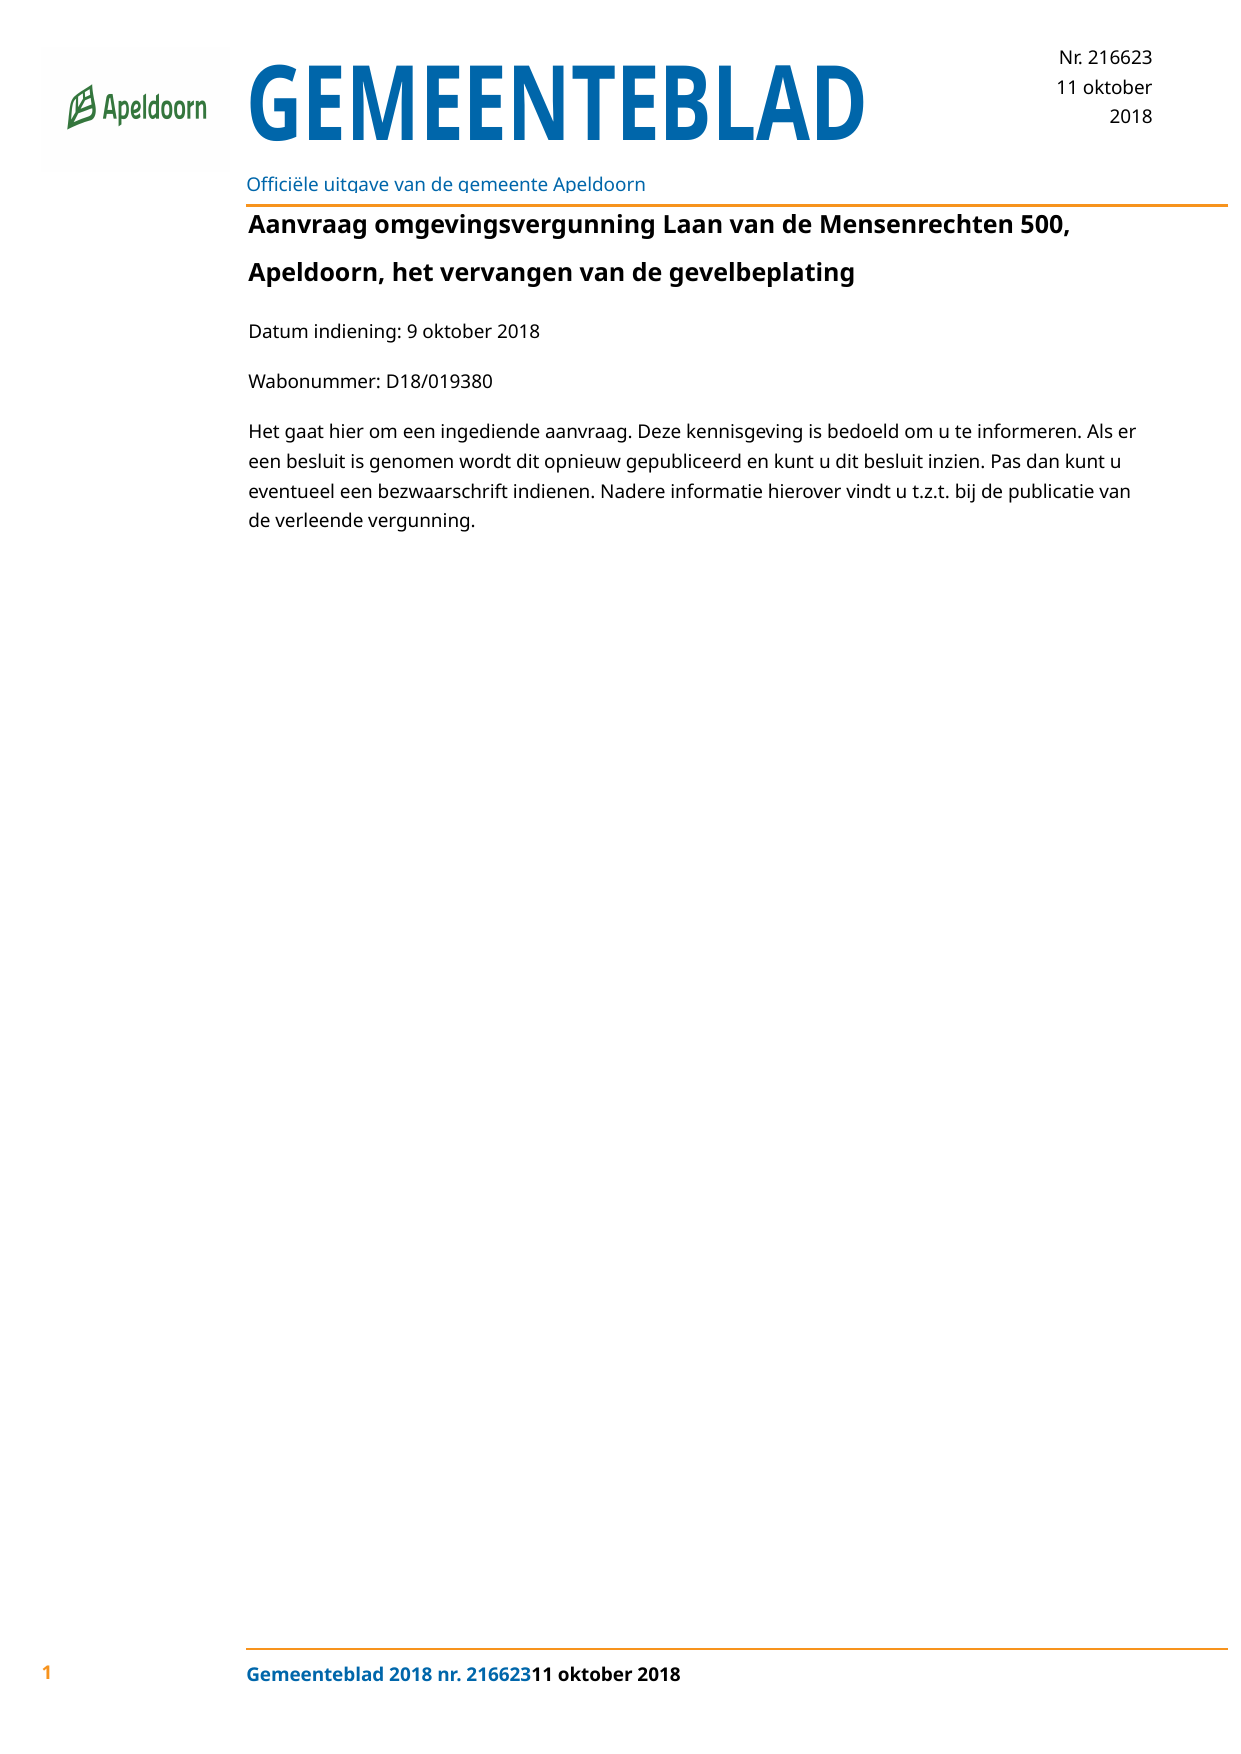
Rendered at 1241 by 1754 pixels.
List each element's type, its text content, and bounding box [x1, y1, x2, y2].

text Aanvraag omgevingsvergunning Laan van de Mensenrechten 500, Apeldoorn, het vervangen van de gevelbeplating [248, 207, 1152, 288]
picture [41, 47, 231, 172]
text Datum indiening: 9 oktober 2018 [248, 318, 1152, 344]
text Wabonummer: D18/019380 [248, 368, 1152, 394]
text Het gaat hier om een ingediende aanvraag. Deze kennisgeving is bedoeld om u te informeren. Als er een besluit is genomen wordt dit opnieuw gepubliceerd en kunt u dit besluit inzien. Pas dan kunt u eventueel een bezwaarschrift indienen. Nadere informatie hierover vindt u t.z.t. bij de publicatie van de verleende vergunning. [248, 419, 1152, 533]
